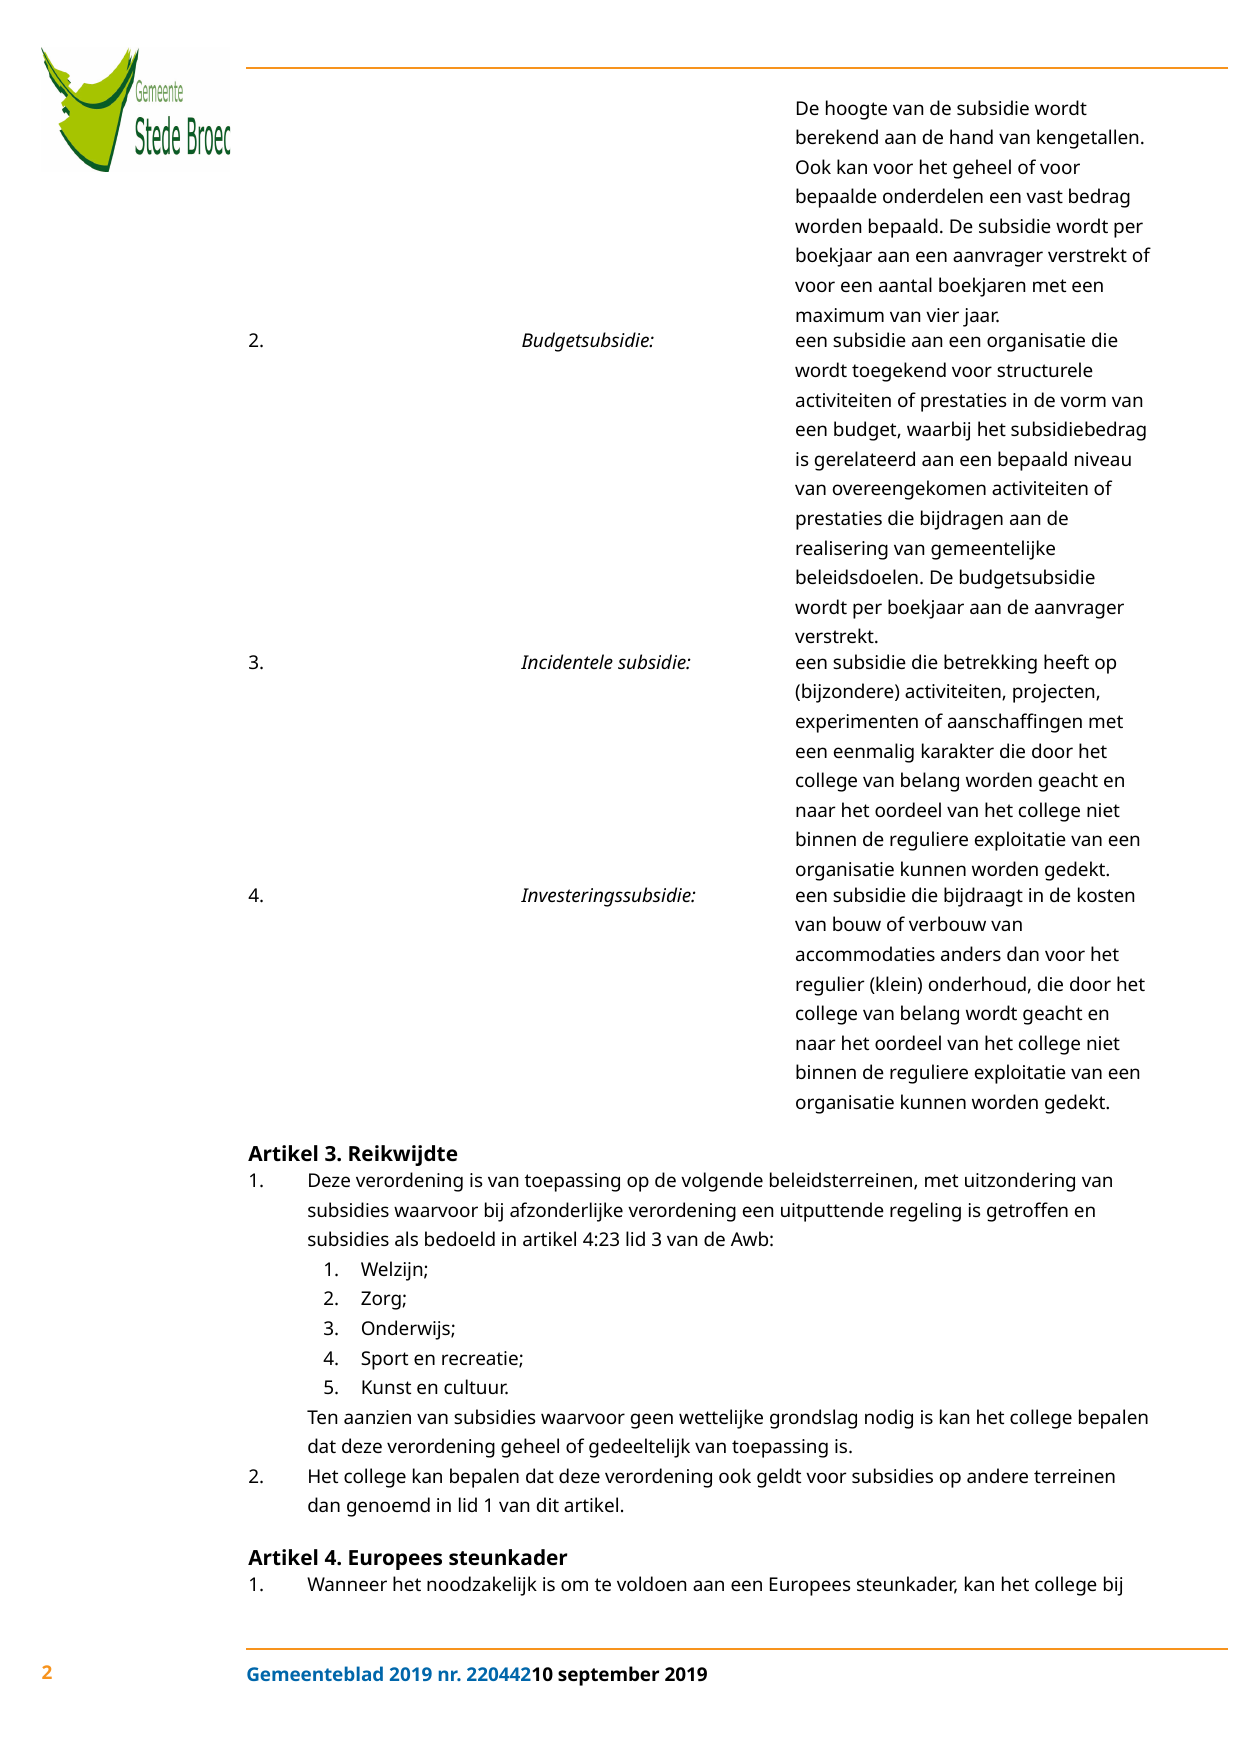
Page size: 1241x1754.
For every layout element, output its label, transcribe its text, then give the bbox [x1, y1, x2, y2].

table_cell 4. [248, 882, 521, 1115]
list Onderwijs; [323, 1315, 1152, 1341]
table_header De hoogte van de subsidie wordt berekend aan de hand van kengetallen. Ook kan voor het geheel of voor bepaalde onderdelen een vast bedrag worden bepaald. De subsidie wordt per boekjaar aan een aanvrager verstrekt of voor een aantal boekjaren met een maximum van vier jaar. [795, 95, 1152, 328]
table_cell 2. [248, 328, 521, 649]
list Het college kan bepalen dat deze verordening ook geldt voor subsidies op andere terreinen dan genoemd in lid 1 van dit artikel. [248, 1463, 1152, 1518]
table_cell Incidentele subsidie: [521, 649, 795, 882]
table_cell Investeringssubsidie: [521, 882, 795, 1115]
table_cell een subsidie aan een organisatie die wordt toegekend voor structurele activiteiten of prestaties in de vorm van een budget, waarbij het subsidiebedrag is gerelateerd aan een bepaald niveau van overeengekomen activiteiten of prestaties die bijdragen aan de realisering van gemeentelijke beleidsdoelen. De budgetsubsidie wordt per boekjaar aan de aanvrager verstrekt. [795, 328, 1152, 649]
table_cell Budgetsubsidie: [521, 328, 795, 649]
list Zorg; [323, 1286, 1152, 1311]
text Artikel 3. Reikwijdte [248, 1139, 1152, 1167]
table_header [521, 95, 795, 328]
picture [41, 47, 231, 172]
text Artikel 4. Europees steunkader [248, 1543, 1152, 1572]
list Ten aanzien van subsidies waarvoor geen wettelijke grondslag nodig is kan het college bepalen dat deze verordening geheel of gedeeltelijk van toepassing is. [248, 1404, 1152, 1459]
table_cell een subsidie die bijdraagt in de kosten van bouw of verbouw van accommodaties anders dan voor het regulier (klein) onderhoud, die door het college van belang wordt geacht en naar het oordeel van het college niet binnen de reguliere exploitatie van een organisatie kunnen worden gedekt. [795, 882, 1152, 1115]
list Welzijn; [323, 1256, 1152, 1282]
list Kunst en cultuur. [323, 1374, 1152, 1400]
list Deze verordening is van toepassing op de volgende beleidsterreinen, met uitzondering van subsidies waarvoor bij afzonderlijke verordening een uitputtende regeling is getroffen en subsidies als bedoeld in artikel 4:23 lid 3 van de Awb: [248, 1167, 1152, 1252]
list Sport en recreatie; [323, 1345, 1152, 1371]
list Wanneer het noodzakelijk is om te voldoen aan een Europees steunkader, kan het college bij [248, 1572, 1152, 1597]
table_cell een subsidie die betrekking heeft op (bijzondere) activiteiten, projecten, experimenten of aanschaffingen met een eenmalig karakter die door het college van belang worden geacht en naar het oordeel van het college niet binnen de reguliere exploitatie van een organisatie kunnen worden gedekt. [795, 649, 1152, 882]
table_header [248, 95, 521, 328]
table_cell 3. [248, 649, 521, 882]
